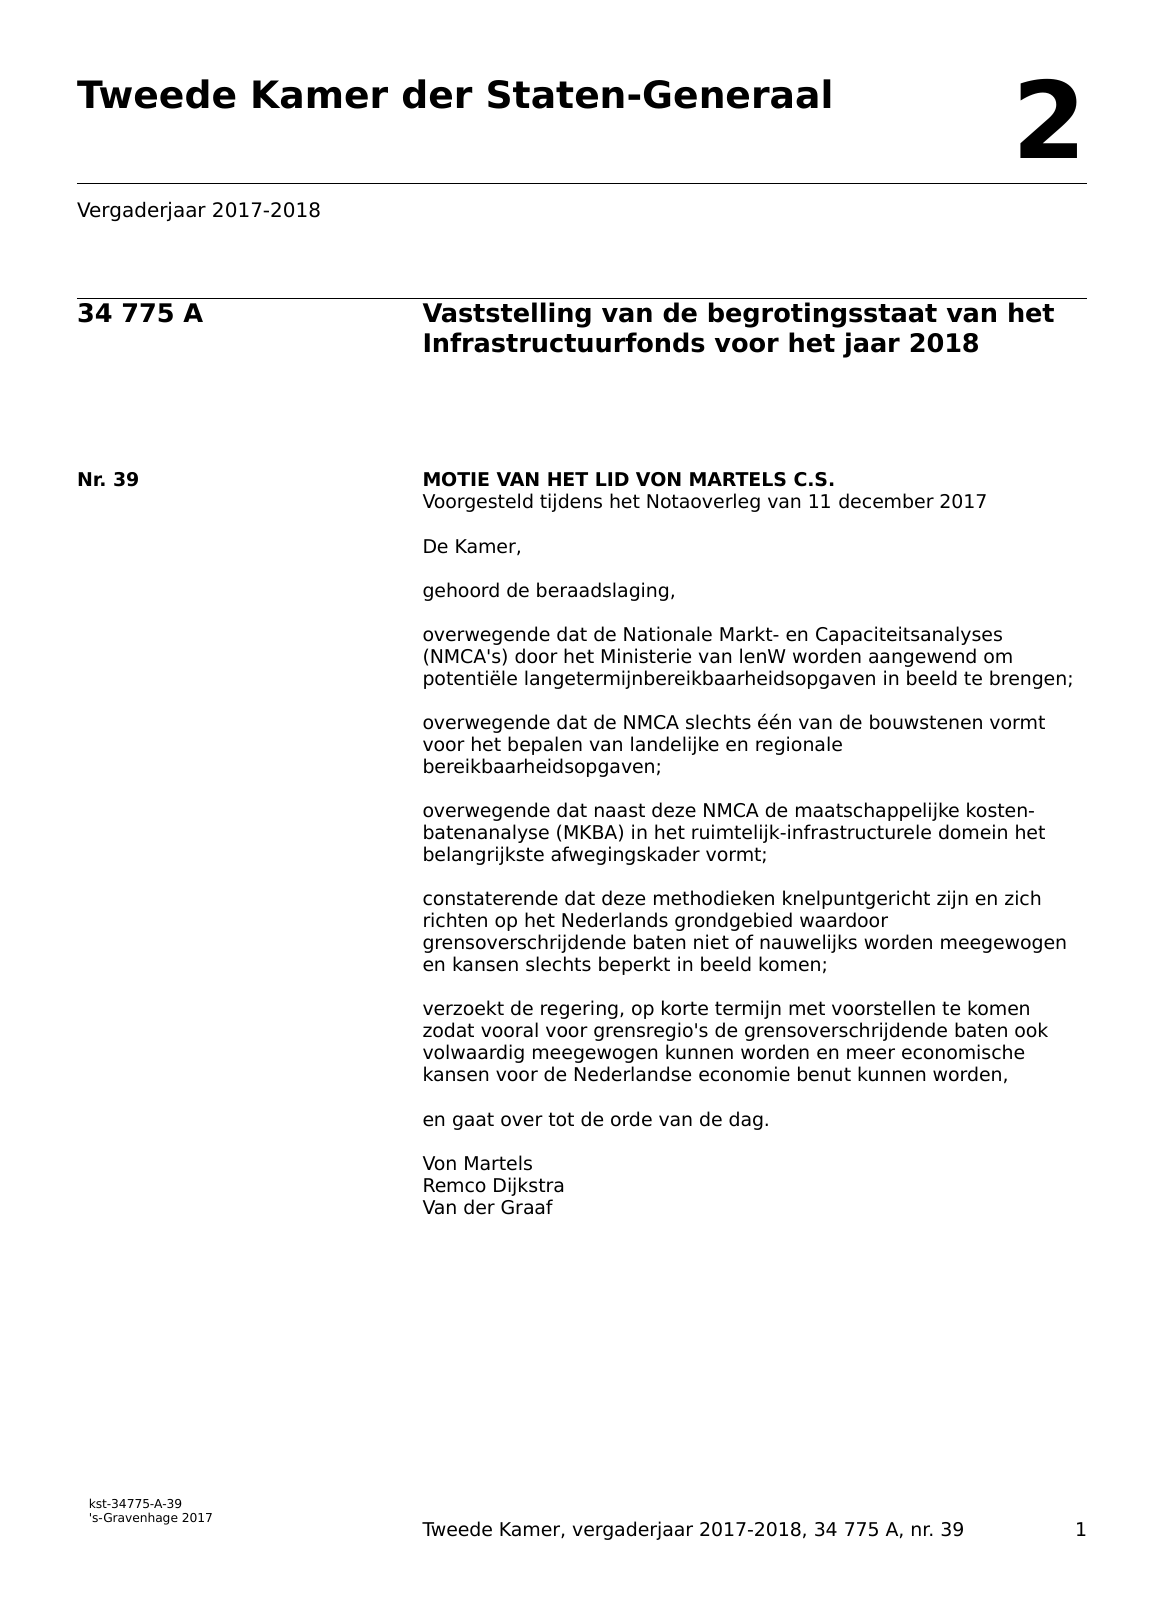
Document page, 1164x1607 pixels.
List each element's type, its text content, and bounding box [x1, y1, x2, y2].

text 's-Gravenhage 2017 [88, 1511, 323, 1525]
text De Kamer, [422, 536, 1087, 557]
text Remco Dijkstra [422, 1174, 1087, 1197]
text en gaat over tot de orde van de dag. [422, 1108, 1087, 1130]
text verzoekt de regering, op korte termijn met voorstellen te komen zodat vooral voor grensregio's de grensoverschrijdende baten ook volwaardig meegewogen kunnen worden en meer economische kansen voor de Nederlandse economie benut kunnen worden, [422, 998, 1087, 1086]
table_header Tweede Kamer der Staten-Generaal [77, 59, 886, 183]
text overwegende dat de NMCA slechts één van de bouwstenen vormt voor het bepalen van landelijke en regionale bereikbaarheidsopgaven; [422, 712, 1087, 778]
text kst-34775-A-39 [88, 1497, 323, 1511]
text Voorgesteld tijdens het Notaoverleg van 11 december 2017 [422, 491, 1087, 513]
text Van der Graaf [422, 1197, 1087, 1218]
text overwegende dat de Nationale Markt- en Capaciteitsanalyses (NMCA's) door het Ministerie van lenW worden aangewend om potentiële langetermijnbereikbaarheidsopgaven in beeld te brengen; [422, 624, 1087, 690]
table_cell Vergaderjaar 2017-2018 [77, 184, 1087, 298]
table_header 2 [886, 59, 1087, 183]
subtitle Nr. 39 MOTIE VAN HET LID VON MARTELS C.S. [77, 469, 1087, 491]
text gehoord de beraadslaging, [422, 580, 1087, 602]
text Von Martels [422, 1153, 1087, 1174]
subtitle 34 775 A Vaststelling van de begrotingsstaat van het Infrastructuurfonds voor het jaar 2018 [77, 299, 1087, 358]
text constaterende dat deze methodieken knelpuntgericht zijn en zich richten op het Nederlands grondgebied waardoor grensoverschrijdende baten niet of nauwelijks worden meegewogen en kansen slechts beperkt in beeld komen; [422, 888, 1087, 976]
text overwegende dat naast deze NMCA de maatschappelijke kosten-batenanalyse (MKBA) in het ruimtelijk-infrastructurele domein het belangrijkste afwegingskader vormt; [422, 800, 1087, 866]
